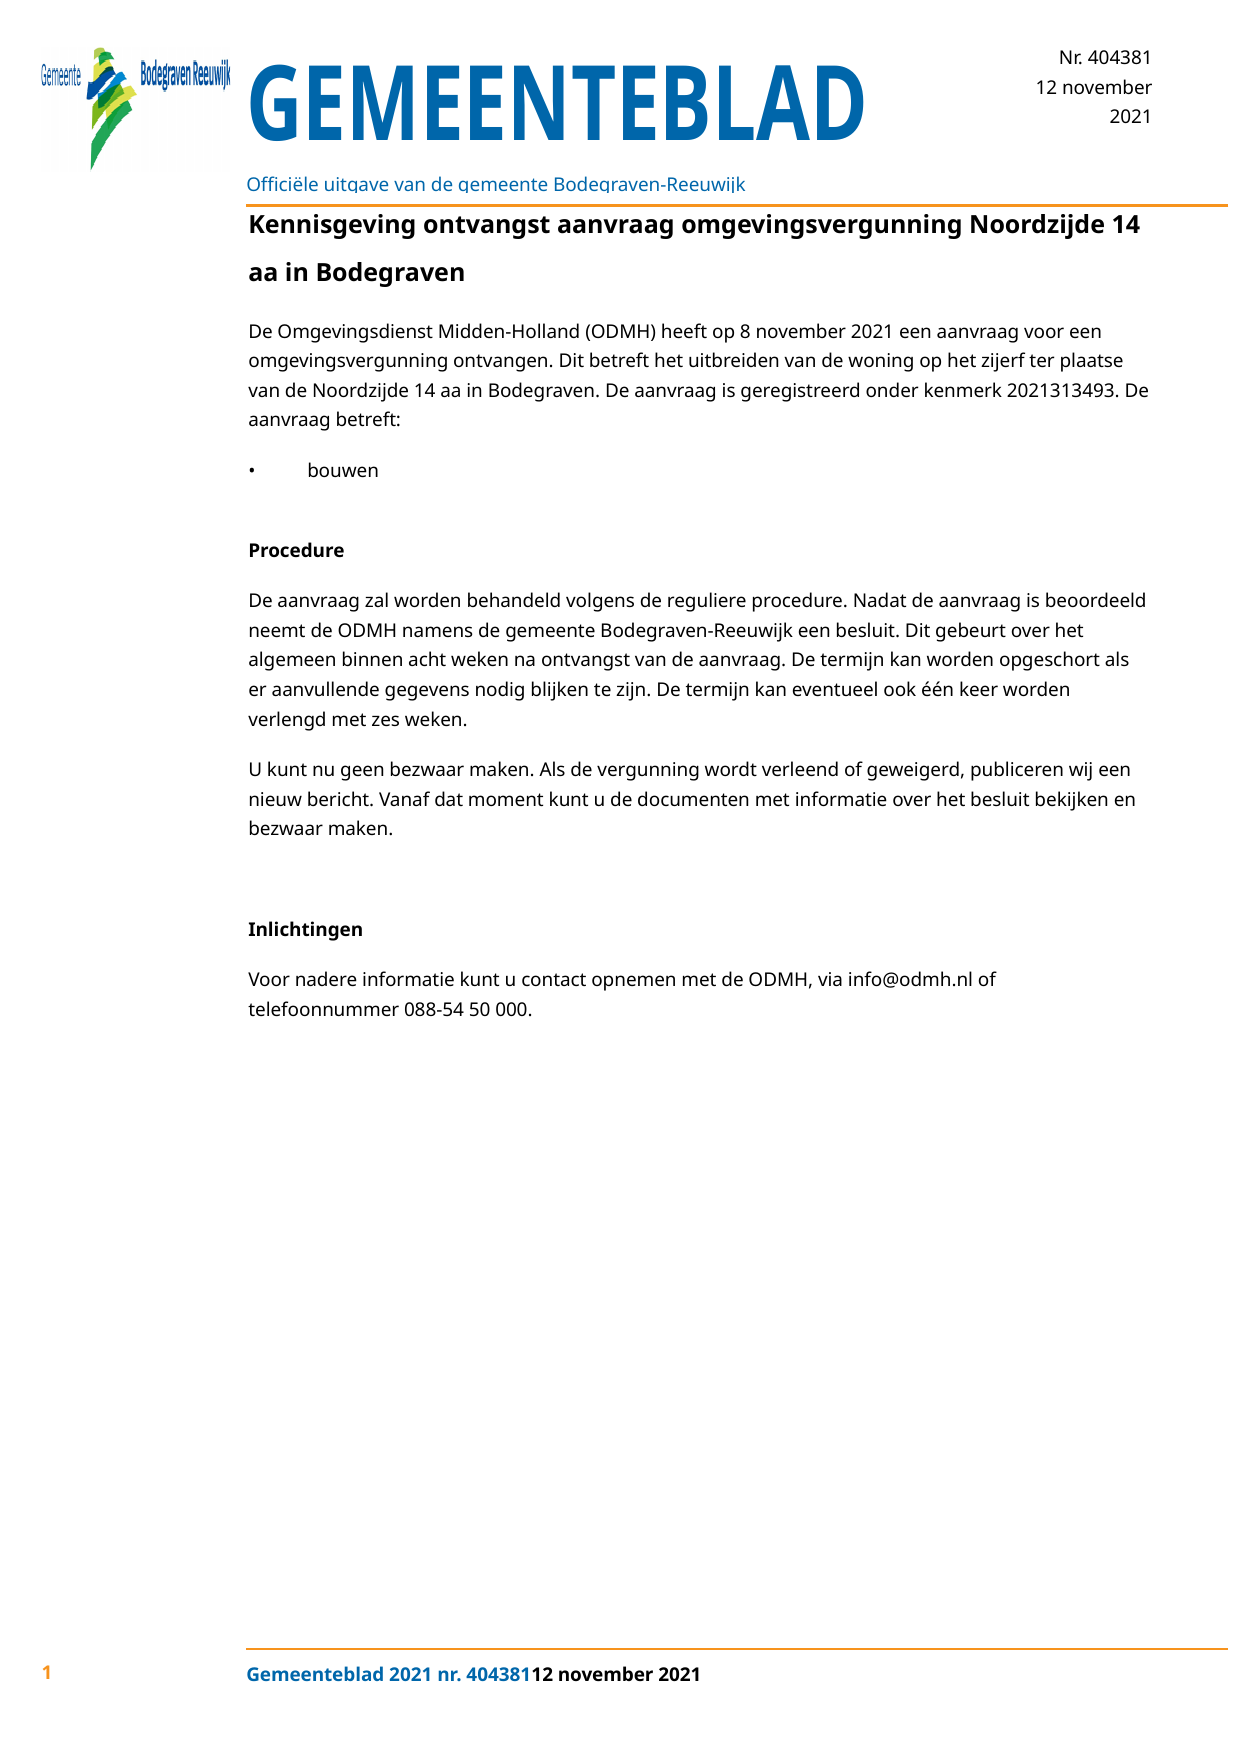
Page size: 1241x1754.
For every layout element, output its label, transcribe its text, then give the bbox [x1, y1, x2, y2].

text Inlichtingen [248, 916, 1152, 942]
list bouwen [248, 457, 1152, 483]
text U kunt nu geen bezwaar maken. Als de vergunning wordt verleend of geweigerd, publiceren wij een nieuw bericht. Vanaf dat moment kunt u de documenten met informatie over het besluit bekijken en bezwaar maken. [248, 756, 1152, 841]
picture [41, 47, 231, 172]
text De aanvraag zal worden behandeld volgens de reguliere procedure. Nadat de aanvraag is beoordeeld neemt de ODMH namens de gemeente Bodegraven-Reeuwijk een besluit. Dit gebeurt over het algemeen binnen acht weken na ontvangst van de aanvraag. De termijn kan worden opgeschort als er aanvullende gegevens nodig blijken te zijn. De termijn kan eventueel ook één keer worden verlengd met zes weken. [248, 587, 1152, 732]
text Voor nadere informatie kunt u contact opnemen met de ODMH, via info@odmh.nl of telefoonnummer 088-54 50 000. [248, 967, 1152, 1022]
text De Omgevingsdienst Midden-Holland (ODMH) heeft op 8 november 2021 een aanvraag voor een omgevingsvergunning ontvangen. Dit betreft het uitbreiden van de woning op het zijerf ter plaatse van de Noordzijde 14 aa in Bodegraven. De aanvraag is geregistreerd onder kenmerk 2021313493. De aanvraag betreft: [248, 318, 1152, 432]
text Procedure [248, 537, 1152, 563]
text Kennisgeving ontvangst aanvraag omgevingsvergunning Noordzijde 14 aa in Bodegraven [248, 207, 1152, 288]
